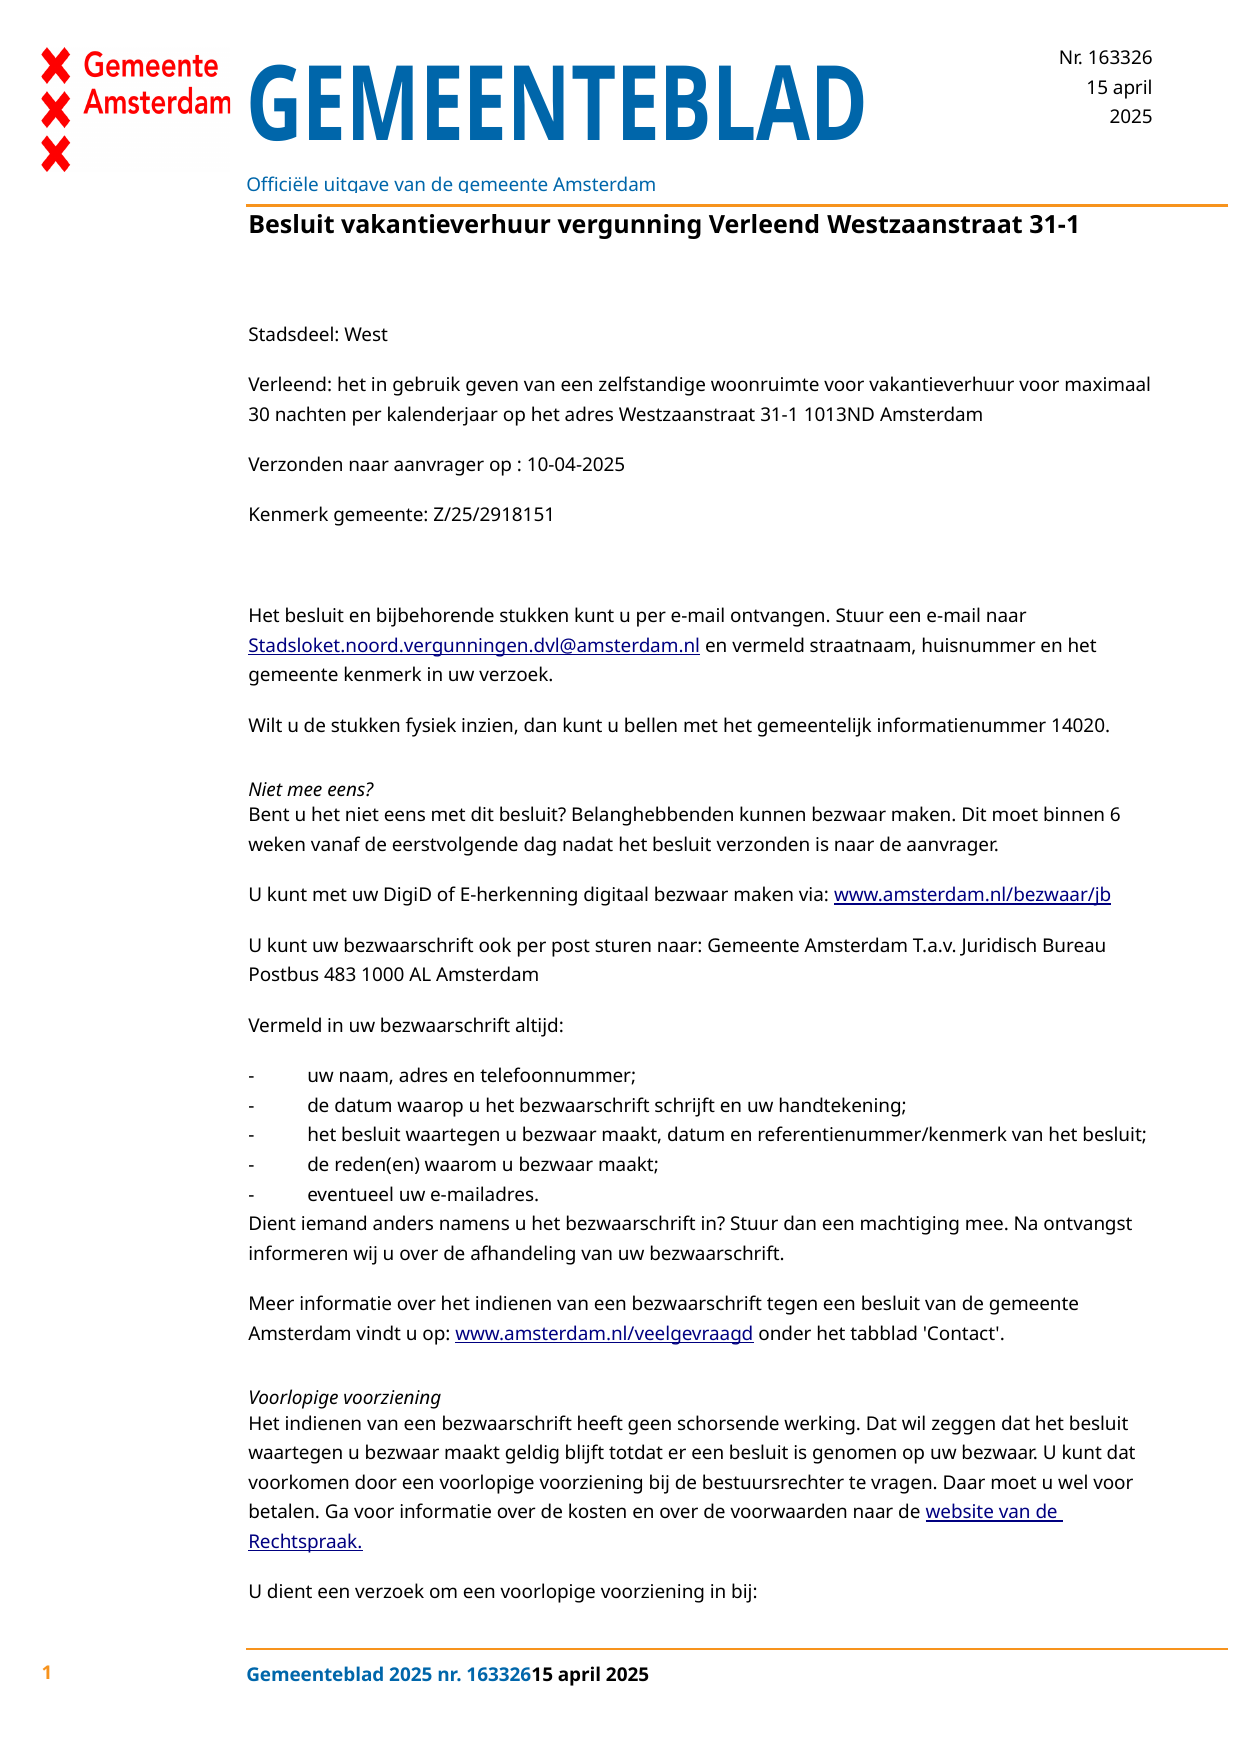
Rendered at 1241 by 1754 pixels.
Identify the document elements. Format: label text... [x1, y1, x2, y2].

picture [41, 47, 231, 172]
list de datum waarop u het bezwaarschrift schrijft en uw handtekening; [248, 1092, 1152, 1118]
text Het besluit en bijbehorende stukken kunt u per e-mail ontvangen. Stuur een e-mail naar Stadsloket.noord.vergunningen.dvl@amsterdam.nl en vermeld straatnaam, huisnummer en het gemeente kenmerk in uw verzoek. [248, 602, 1152, 687]
list uw naam, adres en telefoonnummer; [248, 1062, 1152, 1088]
list de reden(en) waarom u bezwaar maakt; [248, 1151, 1152, 1177]
text Kenmerk gemeente: Z/25/2918151 [248, 502, 1152, 527]
text Het indienen van een bezwaarschrift heeft geen schorsende werking. Dat wil zeggen dat het besluit waartegen u bezwaar maakt geldig blijft totdat er een besluit is genomen op uw bezwaar. U kunt dat voorkomen door een voorlopige voorziening bij de bestuursrechter te vragen. Daar moet u wel voor betalen. Ga voor informatie over de kosten en over de voorwaarden naar de website van de Rechtspraak. [248, 1410, 1152, 1554]
text Besluit vakantieverhuur vergunning Verleend Westzaanstraat 31-1 [248, 207, 1152, 241]
list het besluit waartegen u bezwaar maakt, datum en referentienummer/kenmerk van het besluit; [248, 1122, 1152, 1147]
text Bent u het niet eens met dit besluit? Belanghebbenden kunnen bezwaar maken. Dit moet binnen 6 weken vanaf de eerstvolgende dag nadat het besluit verzonden is naar de aanvrager. [248, 802, 1152, 857]
text Verzonden naar aanvrager op : 10-04-2025 [248, 451, 1152, 477]
text U kunt uw bezwaarschrift ook per post sturen naar: Gemeente Amsterdam T.a.v. Juridisch Bureau Postbus 483 1000 AL Amsterdam [248, 932, 1152, 987]
text U kunt met uw DigiD of E-herkenning digitaal bezwaar maken via: www.amsterdam.nl/bezwaar/jb [248, 882, 1152, 907]
text Stadsdeel: West [248, 321, 1152, 346]
text U dient een verzoek om een voorlopige voorziening in bij: [248, 1578, 1152, 1604]
text Wilt u de stukken fysiek inzien, dan kunt u bellen met het gemeentelijk informatienummer 14020. [248, 712, 1152, 738]
text Verleend: het in gebruik geven van een zelfstandige woonruimte voor vakantieverhuur voor maximaal 30 nachten per kalenderjaar op het adres Westzaanstraat 31-1 1013ND Amsterdam [248, 371, 1152, 426]
list eventueel uw e-mailadres. [248, 1181, 1152, 1207]
text Voorlopige voorziening [248, 1384, 1152, 1410]
text Vermeld in uw bezwaarschrift altijd: [248, 1012, 1152, 1038]
text Dient iemand anders namens u het bezwaarschrift in? Stuur dan een machtiging mee. Na ontvangst informeren wij u over de afhandeling van uw bezwaarschrift. [248, 1210, 1152, 1266]
text Niet mee eens? [248, 776, 1152, 802]
text Meer informatie over het indienen van een bezwaarschrift tegen een besluit van de gemeente Amsterdam vindt u op: www.amsterdam.nl/veelgevraagd onder het tabblad 'Contact'. [248, 1290, 1152, 1346]
